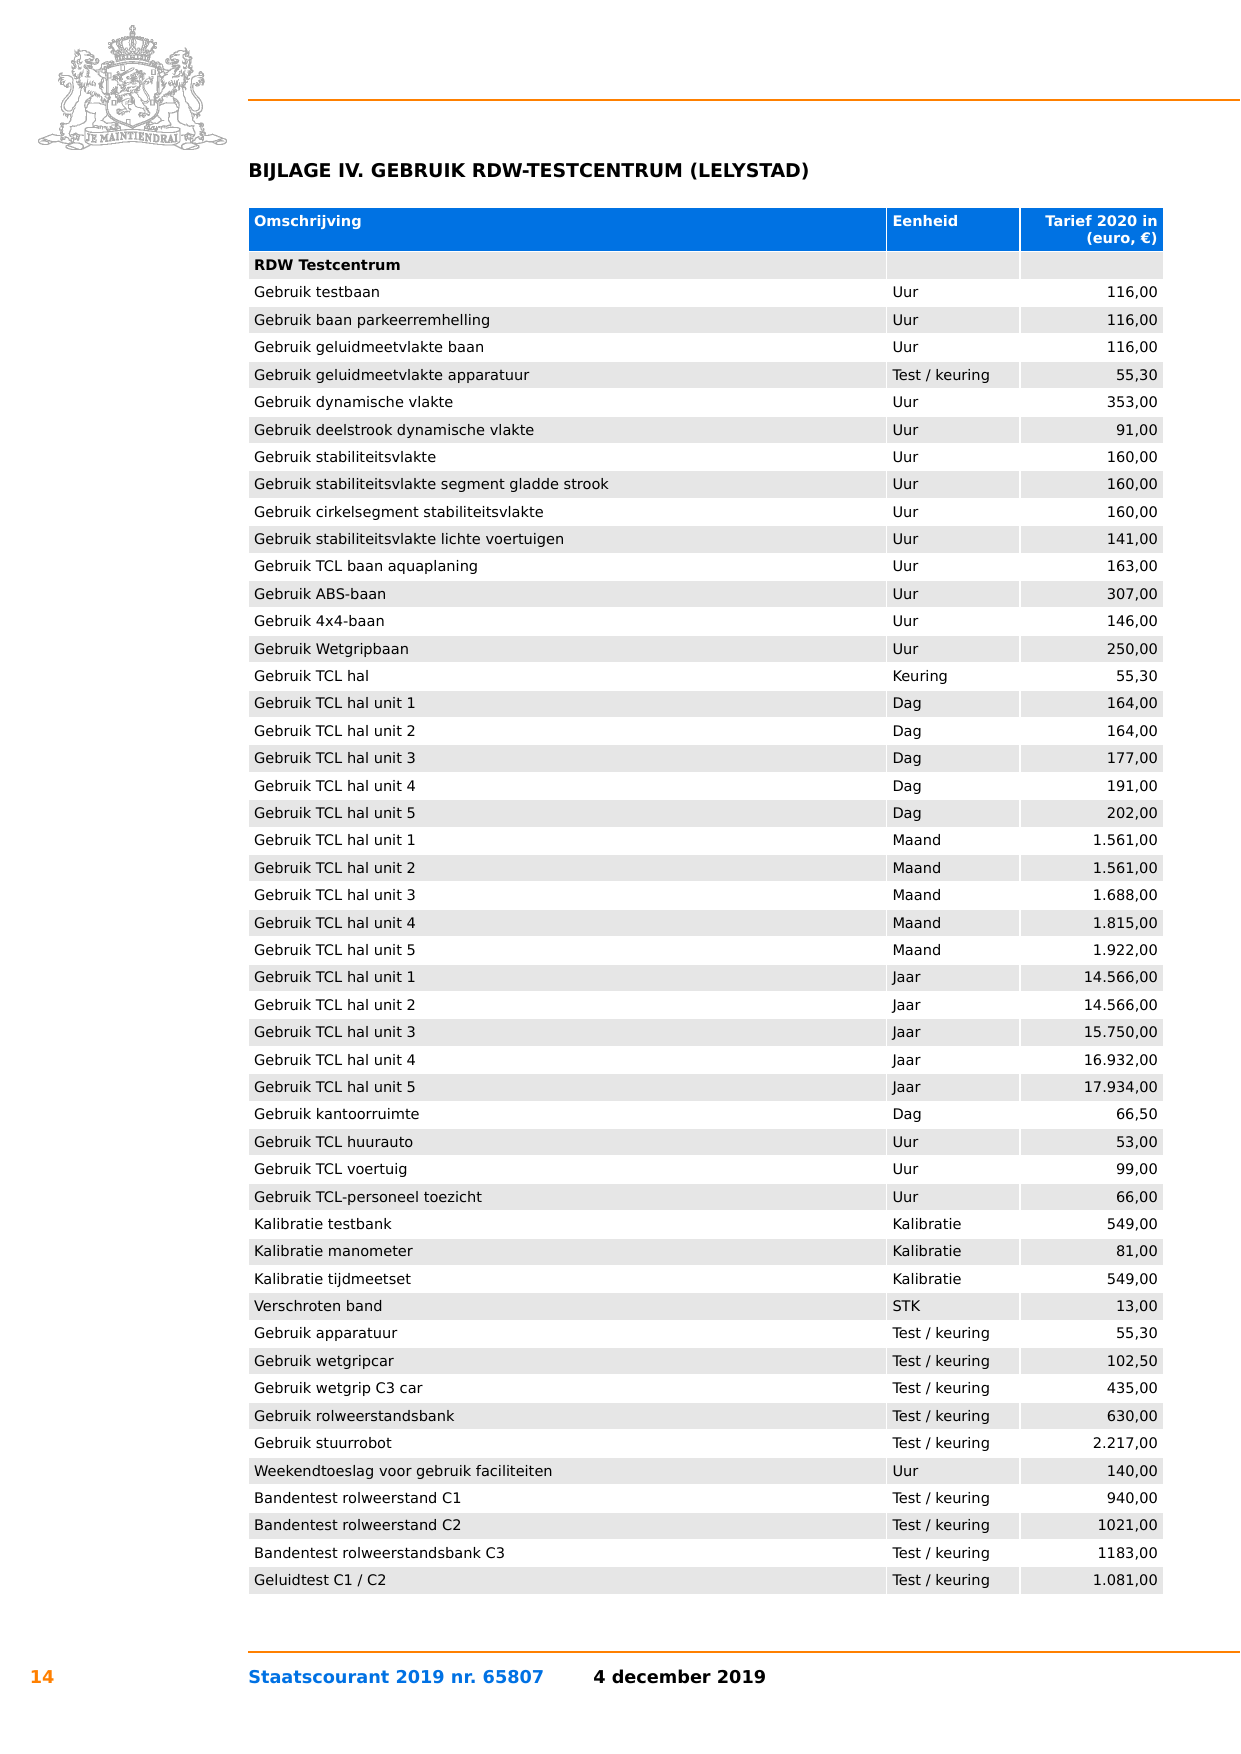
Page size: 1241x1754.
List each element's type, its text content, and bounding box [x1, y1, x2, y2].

table_cell Gebruik stabiliteitsvlakte [249, 444, 886, 470]
table_cell 140,00 [1021, 1458, 1163, 1484]
table_cell 91,00 [1021, 417, 1163, 443]
table_cell Maand [887, 883, 1019, 909]
table_cell 81,00 [1021, 1239, 1163, 1265]
table_cell Uur [887, 526, 1019, 553]
table_cell Gebruik baan parkeerremhelling [249, 307, 886, 333]
table_cell 177,00 [1021, 745, 1163, 772]
table_cell Uur [887, 609, 1019, 635]
table_cell 160,00 [1021, 471, 1163, 498]
table_cell Gebruik TCL hal unit 4 [249, 773, 886, 799]
table_cell Kalibratie tijdmeetset [249, 1266, 886, 1292]
table_cell RDW Testcentrum [249, 252, 886, 279]
table_cell 163,00 [1021, 554, 1163, 580]
table_cell Dag [887, 773, 1019, 799]
table_cell 164,00 [1021, 718, 1163, 744]
table_cell 66,50 [1021, 1102, 1163, 1128]
table_cell Gebruik TCL hal unit 1 [249, 828, 886, 854]
table_cell Gebruik TCL hal unit 1 [249, 965, 886, 991]
table_cell 630,00 [1021, 1403, 1163, 1429]
table_cell Gebruik Wetgripbaan [249, 636, 886, 662]
table_cell 55,30 [1021, 663, 1163, 689]
table_cell Maand [887, 910, 1019, 936]
table_cell Uur [887, 335, 1019, 361]
table_cell Uur [887, 389, 1019, 416]
table_cell 146,00 [1021, 609, 1163, 635]
table_cell Maand [887, 855, 1019, 881]
table_cell Kalibratie [887, 1266, 1019, 1292]
table_cell 549,00 [1021, 1211, 1163, 1237]
table_cell Gebruik TCL hal unit 4 [249, 1047, 886, 1073]
table_cell Gebruik TCL hal unit 2 [249, 718, 886, 744]
table_cell Dag [887, 800, 1019, 827]
table_cell 1.922,00 [1021, 937, 1163, 963]
table_cell 13,00 [1021, 1293, 1163, 1320]
table_cell Gebruik TCL hal unit 5 [249, 800, 886, 827]
table_cell Kalibratie [887, 1239, 1019, 1265]
table_cell 14.566,00 [1021, 992, 1163, 1018]
table_cell Jaar [887, 965, 1019, 991]
table_cell STK [887, 1293, 1019, 1320]
table_cell Gebruik dynamische vlakte [249, 389, 886, 416]
table_cell Uur [887, 417, 1019, 443]
table_cell 1021,00 [1021, 1513, 1163, 1539]
table_header Eenheid [887, 208, 1019, 251]
table_cell Gebruik rolweerstandsbank [249, 1403, 886, 1429]
table_cell Uur [887, 1184, 1019, 1210]
table_cell Maand [887, 828, 1019, 854]
table_cell 116,00 [1021, 280, 1163, 306]
table_cell Gebruik stabiliteitsvlakte lichte voertuigen [249, 526, 886, 553]
table_cell Bandentest rolweerstand C2 [249, 1513, 886, 1539]
table_cell Gebruik TCL-personeel toezicht [249, 1184, 886, 1210]
table_cell 1.561,00 [1021, 828, 1163, 854]
table_cell Uur [887, 1156, 1019, 1183]
table_cell Gebruik TCL hal unit 5 [249, 937, 886, 963]
table_cell 53,00 [1021, 1129, 1163, 1155]
table_cell Uur [887, 636, 1019, 662]
table_cell Jaar [887, 1047, 1019, 1073]
table_cell Gebruik TCL hal unit 2 [249, 855, 886, 881]
table_cell 353,00 [1021, 389, 1163, 416]
table_cell Test / keuring [887, 1403, 1019, 1429]
table_cell 191,00 [1021, 773, 1163, 799]
table_cell Jaar [887, 1019, 1019, 1046]
table_cell Maand [887, 937, 1019, 963]
picture [38, 25, 227, 150]
table_cell 102,50 [1021, 1348, 1163, 1374]
table_cell Dag [887, 1102, 1019, 1128]
table_cell Gebruik TCL voertuig [249, 1156, 886, 1183]
table_cell 1183,00 [1021, 1540, 1163, 1566]
table_cell 116,00 [1021, 307, 1163, 333]
table_cell 1.081,00 [1021, 1567, 1163, 1594]
table_cell Weekendtoeslag voor gebruik faciliteiten [249, 1458, 886, 1484]
table_cell 17.934,00 [1021, 1074, 1163, 1101]
table_cell Gebruik TCL baan aquaplaning [249, 554, 886, 580]
table_cell 549,00 [1021, 1266, 1163, 1292]
table_cell Gebruik kantoorruimte [249, 1102, 886, 1128]
table_cell Gebruik cirkelsegment stabiliteitsvlakte [249, 499, 886, 525]
table_cell Gebruik wetgrip C3 car [249, 1376, 886, 1402]
table_cell 1.815,00 [1021, 910, 1163, 936]
table_header Tarief 2020 in (euro, €) [1021, 208, 1163, 251]
table_cell Test / keuring [887, 1376, 1019, 1402]
table_cell Test / keuring [887, 1540, 1019, 1566]
table_cell 15.750,00 [1021, 1019, 1163, 1046]
table_cell Uur [887, 307, 1019, 333]
table_cell Dag [887, 691, 1019, 717]
table_cell Gebruik deelstrook dynamische vlakte [249, 417, 886, 443]
table_cell Jaar [887, 992, 1019, 1018]
table_cell 14.566,00 [1021, 965, 1163, 991]
table_cell Gebruik TCL hal unit 3 [249, 745, 886, 772]
table_cell Dag [887, 745, 1019, 772]
table_cell Test / keuring [887, 1348, 1019, 1374]
table_cell Gebruik 4x4-baan [249, 609, 886, 635]
table_cell Dag [887, 718, 1019, 744]
table_cell Gebruik TCL hal unit 4 [249, 910, 886, 936]
table_cell Test / keuring [887, 1321, 1019, 1347]
table_cell 160,00 [1021, 444, 1163, 470]
table_cell Kalibratie testbank [249, 1211, 886, 1237]
table_cell 141,00 [1021, 526, 1163, 553]
table_cell Geluidtest C1 / C2 [249, 1567, 886, 1594]
table_cell Gebruik TCL hal [249, 663, 886, 689]
table_cell Verschroten band [249, 1293, 886, 1320]
table_cell 55,30 [1021, 1321, 1163, 1347]
table_cell 940,00 [1021, 1485, 1163, 1511]
table_cell Uur [887, 581, 1019, 607]
table_cell 2.217,00 [1021, 1430, 1163, 1457]
table_cell 1.561,00 [1021, 855, 1163, 881]
table_cell Uur [887, 444, 1019, 470]
table_cell 160,00 [1021, 499, 1163, 525]
table_cell 435,00 [1021, 1376, 1163, 1402]
subtitle BIJLAGE IV. GEBRUIK RDW-TESTCENTRUM (LELYSTAD) [248, 160, 1163, 182]
table_cell 55,30 [1021, 362, 1163, 388]
table_cell Gebruik TCL hal unit 3 [249, 883, 886, 909]
table_cell 16.932,00 [1021, 1047, 1163, 1073]
table_cell Gebruik TCL hal unit 1 [249, 691, 886, 717]
table_cell Uur [887, 1458, 1019, 1484]
table_cell 116,00 [1021, 335, 1163, 361]
table_cell Test / keuring [887, 362, 1019, 388]
table_cell Gebruik TCL huurauto [249, 1129, 886, 1155]
table_cell Bandentest rolweerstand C1 [249, 1485, 886, 1511]
table_cell Gebruik TCL hal unit 3 [249, 1019, 886, 1046]
table_cell 66,00 [1021, 1184, 1163, 1210]
table_cell Uur [887, 1129, 1019, 1155]
table_cell Gebruik ABS-baan [249, 581, 886, 607]
table_header Omschrijving [249, 208, 886, 251]
table_cell Gebruik stuurrobot [249, 1430, 886, 1457]
table_cell Kalibratie [887, 1211, 1019, 1237]
table_cell Gebruik TCL hal unit 5 [249, 1074, 886, 1101]
table_cell Bandentest rolweerstandsbank C3 [249, 1540, 886, 1566]
table_cell Jaar [887, 1074, 1019, 1101]
table_cell 202,00 [1021, 800, 1163, 827]
table_cell 307,00 [1021, 581, 1163, 607]
table_cell 1.688,00 [1021, 883, 1163, 909]
table_cell Gebruik apparatuur [249, 1321, 886, 1347]
table_cell Uur [887, 499, 1019, 525]
table_cell Test / keuring [887, 1485, 1019, 1511]
table_cell Gebruik testbaan [249, 280, 886, 306]
table_cell Keuring [887, 663, 1019, 689]
table_cell 164,00 [1021, 691, 1163, 717]
table_cell Uur [887, 554, 1019, 580]
table_cell Gebruik stabiliteitsvlakte segment gladde strook [249, 471, 886, 498]
table_cell 99,00 [1021, 1156, 1163, 1183]
table_cell Gebruik geluidmeetvlakte baan [249, 335, 886, 361]
table_cell Gebruik TCL hal unit 2 [249, 992, 886, 1018]
table_cell Uur [887, 280, 1019, 306]
table_cell Test / keuring [887, 1567, 1019, 1594]
table_cell Test / keuring [887, 1430, 1019, 1457]
table_cell Gebruik wetgripcar [249, 1348, 886, 1374]
table_cell Uur [887, 471, 1019, 498]
table_cell Kalibratie manometer [249, 1239, 886, 1265]
table_cell Gebruik geluidmeetvlakte apparatuur [249, 362, 886, 388]
table_cell 250,00 [1021, 636, 1163, 662]
table_cell [887, 252, 1019, 279]
table_cell Test / keuring [887, 1513, 1019, 1539]
table_cell [1021, 252, 1163, 279]
